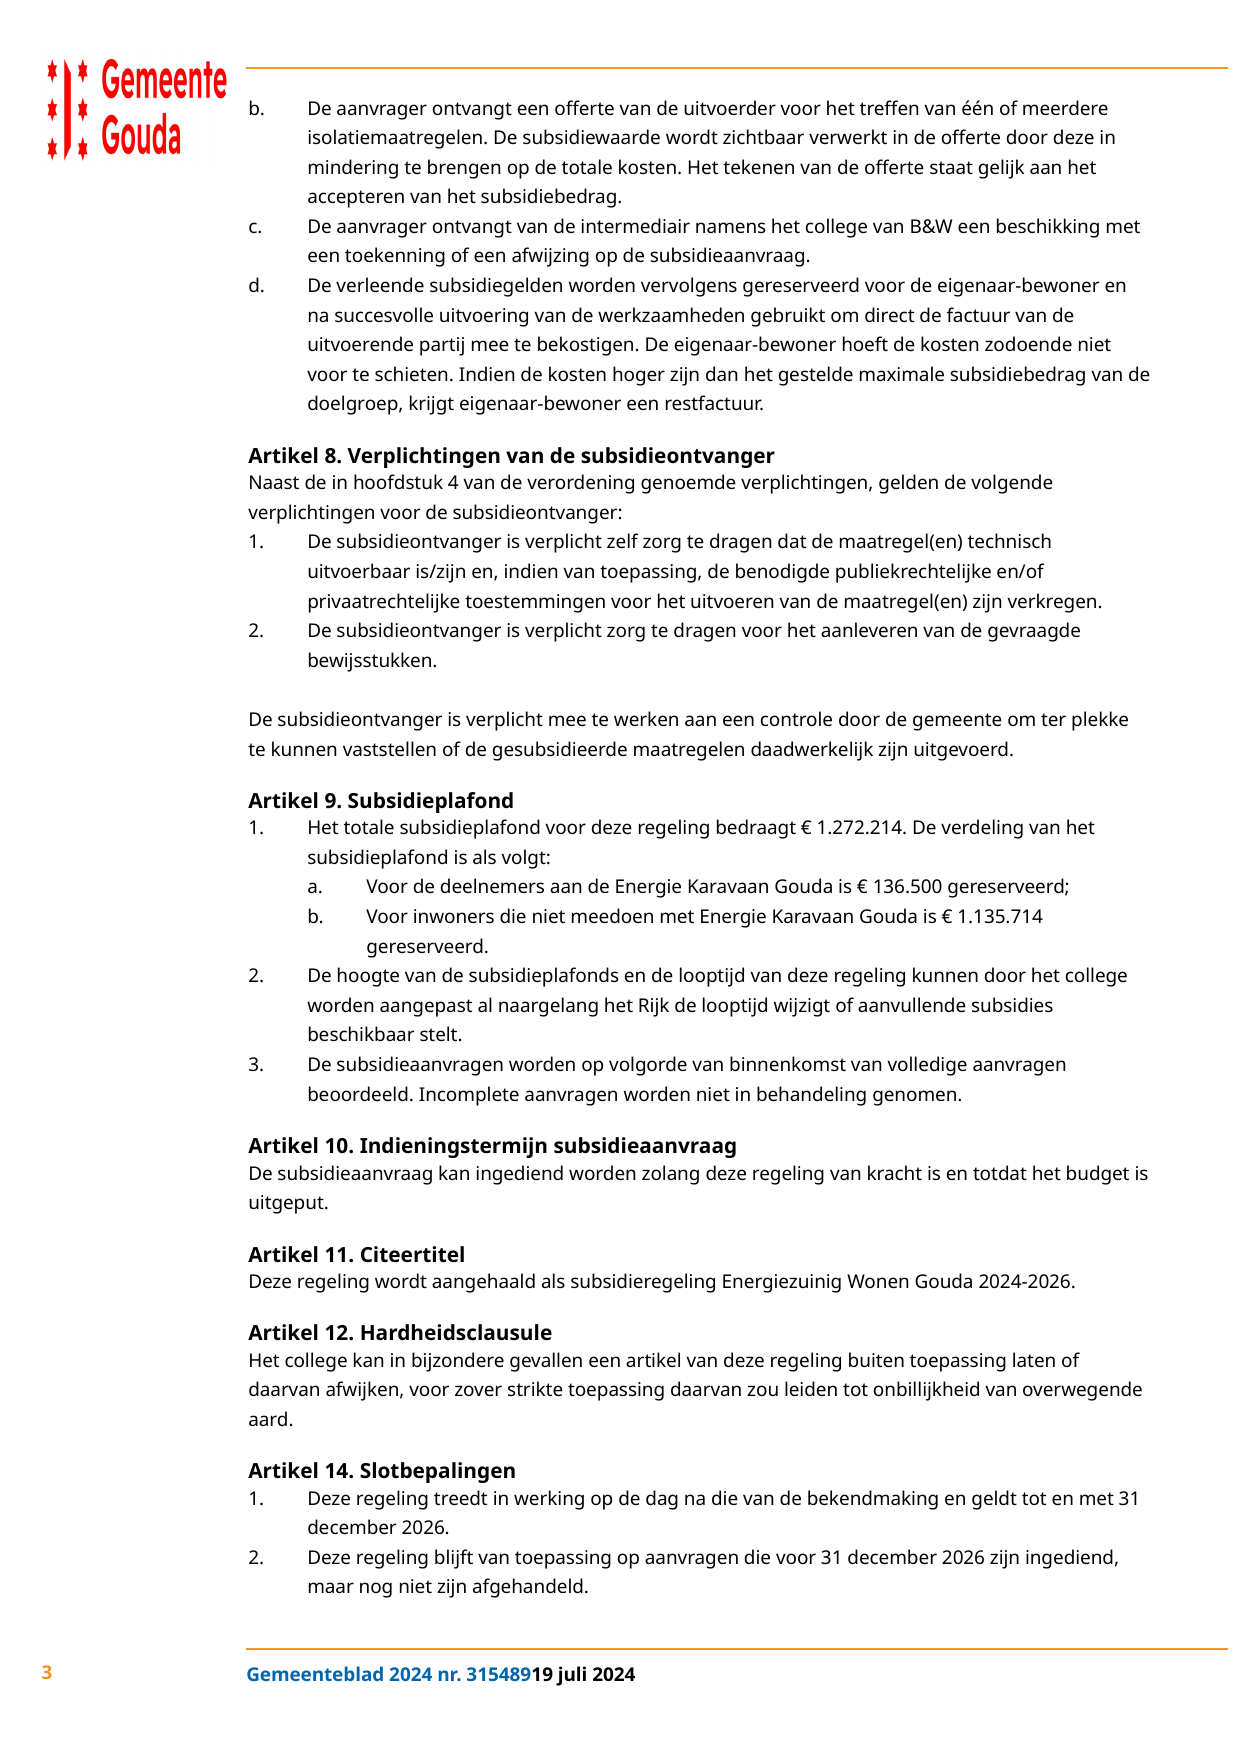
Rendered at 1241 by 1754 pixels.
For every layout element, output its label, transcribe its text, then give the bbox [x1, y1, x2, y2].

list De aanvrager ontvangt van de intermediair namens het college van B&W een beschikking met een toekenning of een afwijzing op de subsidieaanvraag. [248, 213, 1152, 268]
list Voor de deelnemers aan de Energie Karavaan Gouda is € 136.500 gereserveerd; [307, 874, 1152, 899]
text Naast de in hoofdstuk 4 van de verordening genoemde verplichtingen, gelden de volgende verplichtingen voor de subsidieontvanger: [248, 469, 1152, 525]
list De aanvrager ontvangt een offerte van de uitvoerder voor het treffen van één of meerdere isolatiemaatregelen. De subsidiewaarde wordt zichtbaar verwerkt in de offerte door deze in mindering te brengen op de totale kosten. Het tekenen van de offerte staat gelijk aan het accepteren van het subsidiebedrag. [248, 95, 1152, 209]
list De subsidieontvanger is verplicht zorg te dragen voor het aanleveren van de gevraagde bewijsstukken. [248, 617, 1152, 673]
text Artikel 10. Indieningstermijn subsidieaanvraag [248, 1131, 1152, 1160]
picture [41, 47, 231, 172]
text Artikel 12. Hardheidsclausule [248, 1318, 1152, 1347]
text Het college kan in bijzondere gevallen een artikel van deze regeling buiten toepassing laten of daarvan afwijken, voor zover strikte toepassing daarvan zou leiden tot onbillijkheid van overwegende aard. [248, 1347, 1152, 1432]
list De subsidieontvanger is verplicht zelf zorg te dragen dat de maatregel(en) technisch uitvoerbaar is/zijn en, indien van toepassing, de benodigde publiekrechtelijke en/of privaatrechtelijke toestemmingen voor het uitvoeren van de maatregel(en) zijn verkregen. [248, 529, 1152, 613]
text Deze regeling wordt aangehaald als subsidieregeling Energiezuinig Wonen Gouda 2024-2026. [248, 1268, 1152, 1294]
list De subsidieaanvragen worden op volgorde van binnenkomst van volledige aanvragen beoordeeld. Incomplete aanvragen worden niet in behandeling genomen. [248, 1051, 1152, 1107]
list Deze regeling blijft van toepassing op aanvragen die voor 31 december 2026 zijn ingediend, maar nog niet zijn afgehandeld. [248, 1544, 1152, 1599]
text Artikel 8. Verplichtingen van de subsidieontvanger [248, 441, 1152, 469]
text De subsidieontvanger is verplicht mee te werken aan een controle door de gemeente om ter plekke te kunnen vaststellen of de gesubsidieerde maatregelen daadwerkelijk zijn uitgevoerd. [248, 706, 1152, 761]
list De verleende subsidiegelden worden vervolgens gereserveerd voor de eigenaar-bewoner en na succesvolle uitvoering van de werkzaamheden gebruikt om direct de factuur van de uitvoerende partij mee te bekostigen. De eigenaar-bewoner hoeft de kosten zodoende niet voor te schieten. Indien de kosten hoger zijn dan het gestelde maximale subsidiebedrag van de doelgroep, krijgt eigenaar-bewoner een restfactuur. [248, 272, 1152, 416]
text Artikel 14. Slotbepalingen [248, 1457, 1152, 1485]
list De hoogte van de subsidieplafonds en de looptijd van deze regeling kunnen door het college worden aangepast al naargelang het Rijk de looptijd wijzigt of aanvullende subsidies beschikbaar stelt. [248, 962, 1152, 1047]
list Voor inwoners die niet meedoen met Energie Karavaan Gouda is € 1.135.714 gereserveerd. [307, 903, 1152, 959]
list Het totale subsidieplafond voor deze regeling bedraagt € 1.272.214. De verdeling van het subsidieplafond is als volgt: [248, 814, 1152, 870]
text Artikel 11. Citeertitel [248, 1240, 1152, 1268]
text De subsidieaanvraag kan ingediend worden zolang deze regeling van kracht is en totdat het budget is uitgeput. [248, 1160, 1152, 1215]
list Deze regeling treedt in werking op de dag na die van de bekendmaking en geldt tot en met 31 december 2026. [248, 1485, 1152, 1540]
text Artikel 9. Subsidieplafond [248, 786, 1152, 814]
